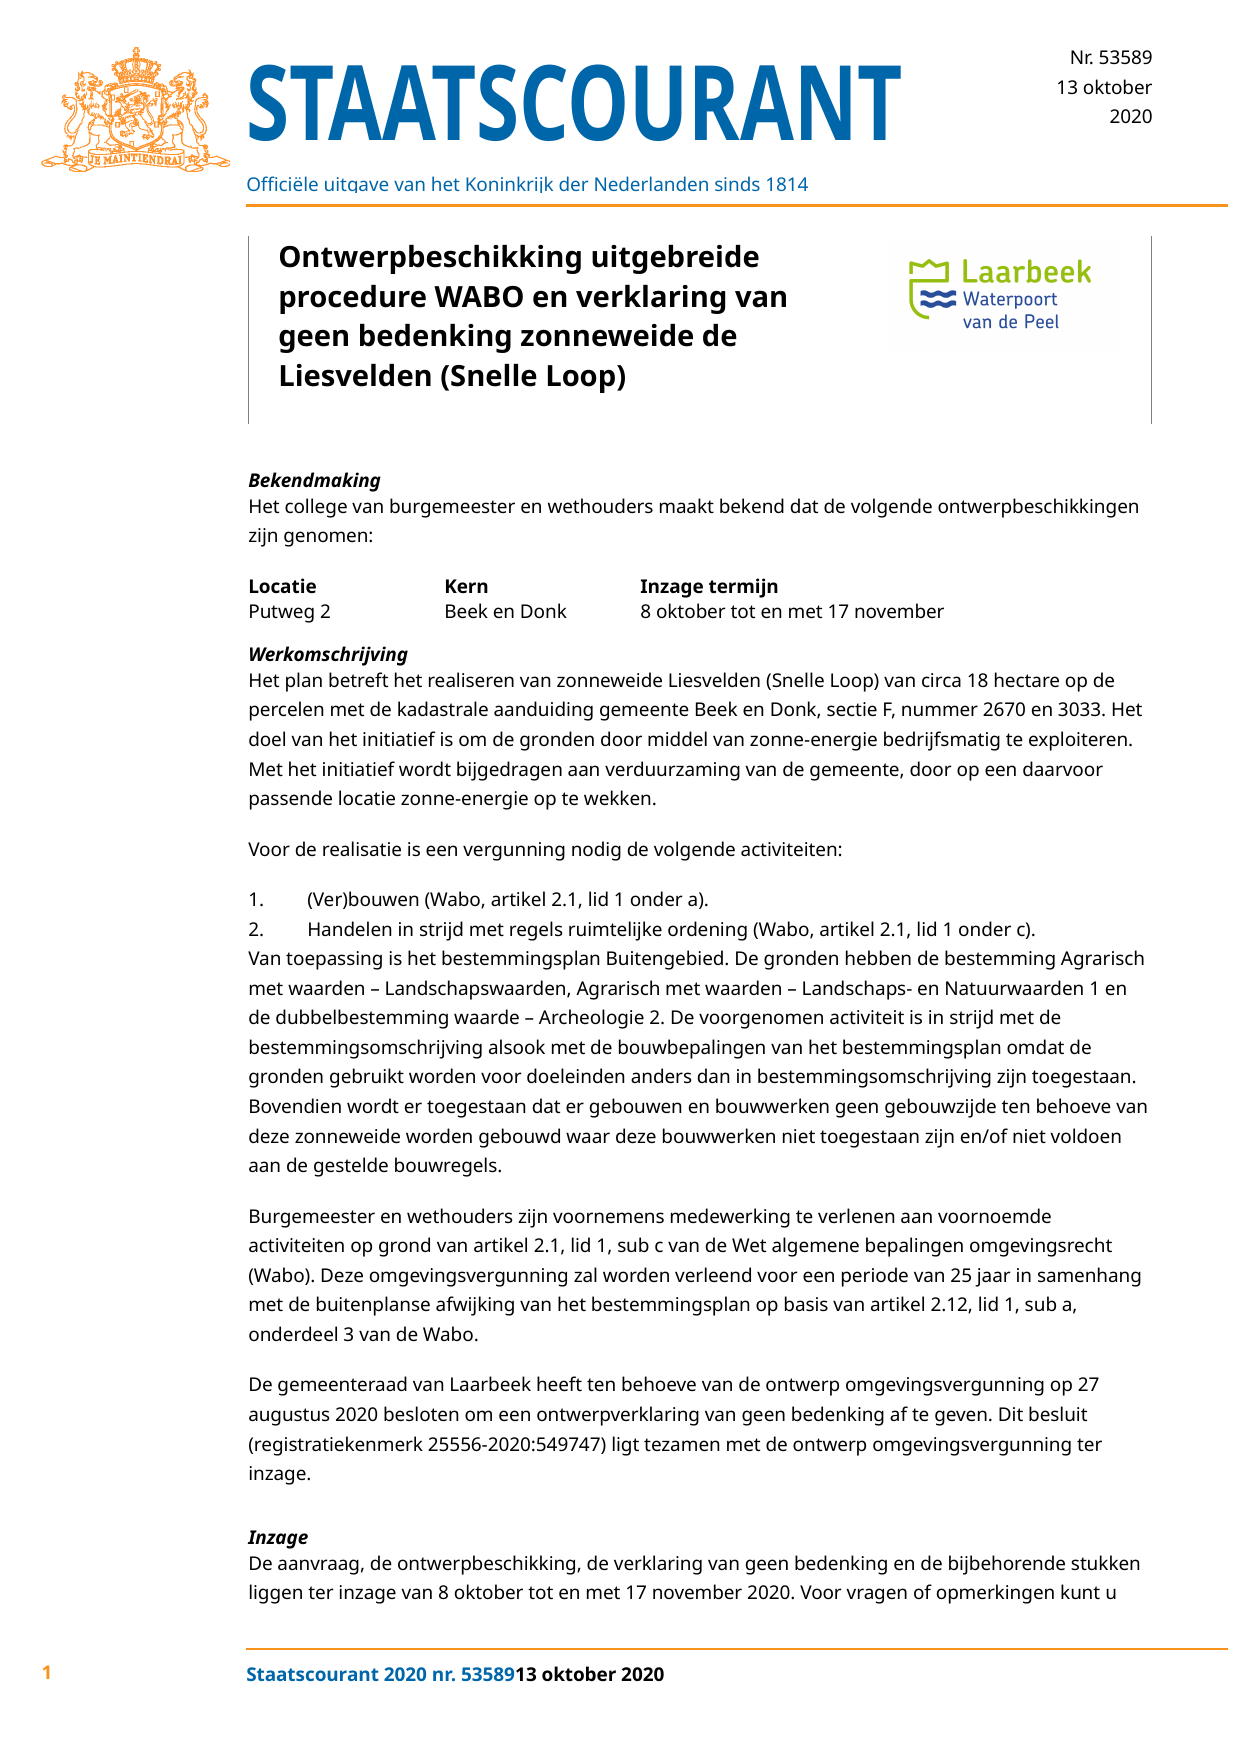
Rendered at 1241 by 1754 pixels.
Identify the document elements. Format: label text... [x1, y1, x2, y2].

table_header Ontwerpbeschikking uitgebreide procedure WABO en verklaring van geen bedenking zonneweide de Liesvelden (Snelle Loop) [249, 236, 850, 424]
text Werkomschrijving [248, 641, 1152, 667]
text Van toepassing is het bestemmingsplan Buitengebied. De gronden hebben de bestemming Agrarisch met waarden – Landschapswaarden, Agrarisch met waarden – Landschaps- en Natuurwaarden 1 en de dubbelbestemming waarde – Archeologie 2. De voorgenomen activiteit is in strijd met de bestemmingsomschrijving alsook met de bouwbepalingen van het bestemmingsplan omdat de gronden gebruikt worden voor doeleinden anders dan in bestemmingsomschrijving zijn toegestaan. Bovendien wordt er toegestaan dat er gebouwen en bouwwerken geen gebouwzijde ten behoeve van deze zonneweide worden gebouwd waar deze bouwwerken niet toegestaan zijn en/of niet voldoen aan de gestelde bouwregels. [248, 945, 1152, 1178]
text Inzage [248, 1524, 1152, 1550]
list (Ver)bouwen (Wabo, artikel 2.1, lid 1 onder a). [248, 886, 1152, 912]
table_header Locatie [248, 573, 444, 599]
table_header [850, 236, 1151, 424]
text Het plan betreft het realiseren van zonneweide Liesvelden (Snelle Loop) van circa 18 hectare op de percelen met de kadastrale aanduiding gemeente Beek en Donk, sectie F, nummer 2670 en 3033. Het doel van het initiatief is om de gronden door middel van zonne-energie bedrijfsmatig te exploiteren. Met het initiatief wordt bijgedragen aan verduurzaming van de gemeente, door op een daarvoor passende locatie zonne-energie op te wekken. [248, 667, 1152, 811]
table_header Kern [444, 573, 640, 599]
text Het college van burgemeester en wethouders maakt bekend dat de volgende ontwerpbeschikkingen zijn genomen: [248, 493, 1152, 548]
text Bekendmaking [248, 467, 1152, 493]
text De gemeenteraad van Laarbeek heeft ten behoeve van de ontwerp omgevingsvergunning op 27 augustus 2020 besloten om een ontwerpverklaring van geen bedenking af te geven. Dit besluit (registratiekenmerk 25556-2020:549747) ligt tezamen met de ontwerp omgevingsvergunning ter inzage. [248, 1372, 1152, 1486]
text De aanvraag, de ontwerpbeschikking, de verklaring van geen bedenking en de bijbehorende stukken liggen ter inzage van 8 oktober tot en met 17 november 2020. Voor vragen of opmerkingen kunt u [248, 1550, 1152, 1605]
text Burgemeester en wethouders zijn voornemens medewerking te verlenen aan voornoemde activiteiten op grond van artikel 2.1, lid 1, sub c van de Wet algemene bepalingen omgevingsrecht (Wabo). Deze omgevingsvergunning zal worden verleend voor een periode van 25 jaar in samenhang met de buitenplanse afwijking van het bestemmingsplan op basis van artikel 2.12, lid 1, sub a, onderdeel 3 van de Wabo. [248, 1203, 1152, 1347]
list Handelen in strijd met regels ruimtelijke ordening (Wabo, artikel 2.1, lid 1 onder c). [248, 916, 1152, 941]
table_cell Beek en Donk [444, 599, 640, 624]
text Voor de realisatie is een vergunning nodig de volgende activiteiten: [248, 836, 1152, 861]
table_cell 8 oktober tot en met 17 november [640, 599, 1152, 624]
table_header Inzage termijn [640, 573, 1152, 599]
picture [41, 47, 231, 172]
picture [882, 236, 1119, 352]
table_cell Putweg 2 [248, 599, 444, 624]
